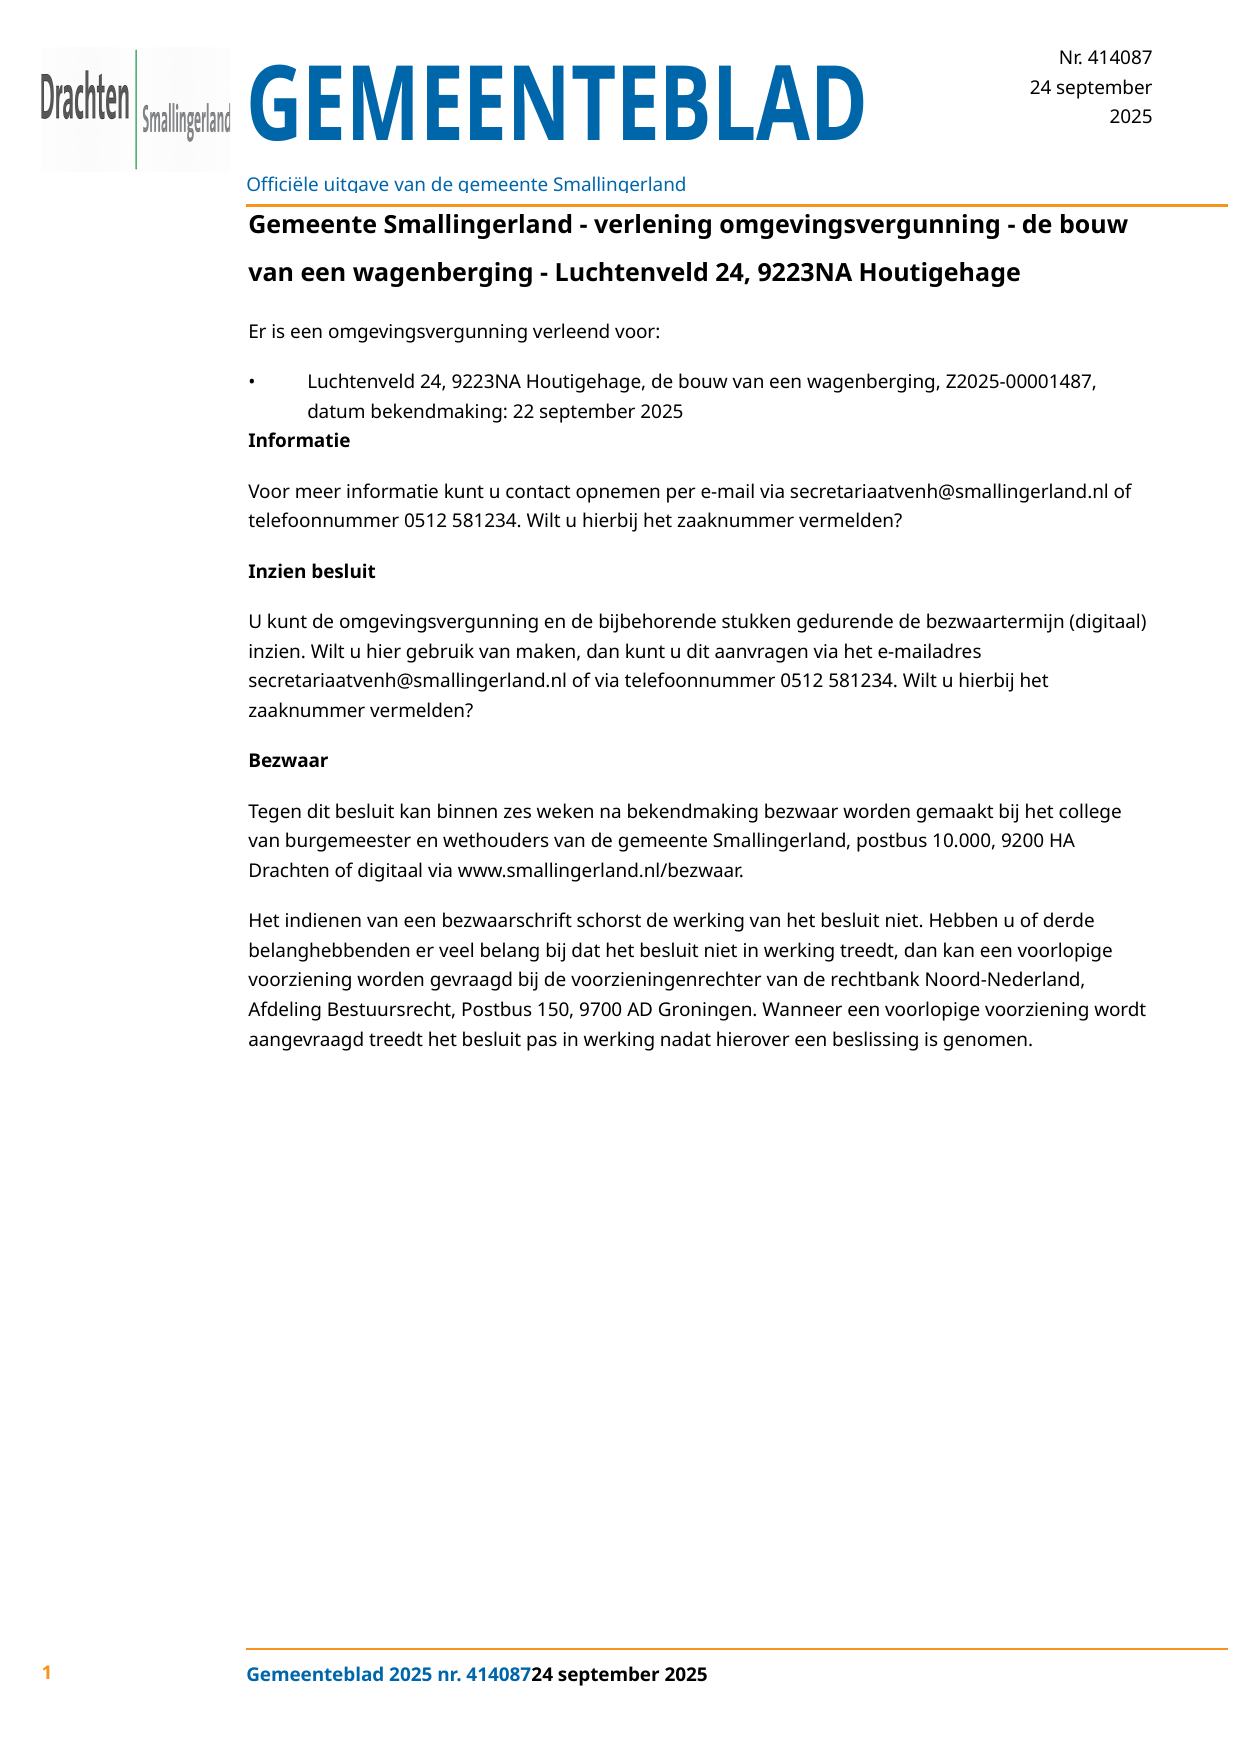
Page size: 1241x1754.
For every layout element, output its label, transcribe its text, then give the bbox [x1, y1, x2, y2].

picture [41, 47, 231, 172]
text Het indienen van een bezwaarschrift schorst de werking van het besluit niet. Hebben u of derde belanghebbenden er veel belang bij dat het besluit niet in werking treedt, dan kan een voorlopige voorziening worden gevraagd bij de voorzieningenrechter van de rechtbank Noord-Nederland, Afdeling Bestuursrecht, Postbus 150, 9700 AD Groningen. Wanneer een voorlopige voorziening wordt aangevraagd treedt het besluit pas in werking nadat hierover een beslissing is genomen. [248, 907, 1152, 1052]
text Bezwaar [248, 747, 1152, 773]
text Er is een omgevingsvergunning verleend voor: [248, 318, 1152, 344]
text Inzien besluit [248, 558, 1152, 584]
text Informatie [248, 427, 1152, 453]
text Gemeente Smallingerland - verlening omgevingsvergunning - de bouw van een wagenberging - Luchtenveld 24, 9223NA Houtigehage [248, 207, 1152, 288]
text Tegen dit besluit kan binnen zes weken na bekendmaking bezwaar worden gemaakt bij het college van burgemeester en wethouders van de gemeente Smallingerland, postbus 10.000, 9200 HA Drachten of digitaal via www.smallingerland.nl/bezwaar. [248, 798, 1152, 883]
text Voor meer informatie kunt u contact opnemen per e-mail via secretariaatvenh@smallingerland.nl of telefoonnummer 0512 581234. Wilt u hierbij het zaaknummer vermelden? [248, 478, 1152, 533]
list Luchtenveld 24, 9223NA Houtigehage, de bouw van een wagenberging, Z2025-00001487, datum bekendmaking: 22 september 2025 [248, 368, 1152, 424]
text U kunt de omgevingsvergunning en de bijbehorende stukken gedurende de bezwaartermijn (digitaal) inzien. Wilt u hier gebruik van maken, dan kunt u dit aanvragen via het e-mailadres secretariaatvenh@smallingerland.nl of via telefoonnummer 0512 581234. Wilt u hierbij het zaaknummer vermelden? [248, 608, 1152, 723]
